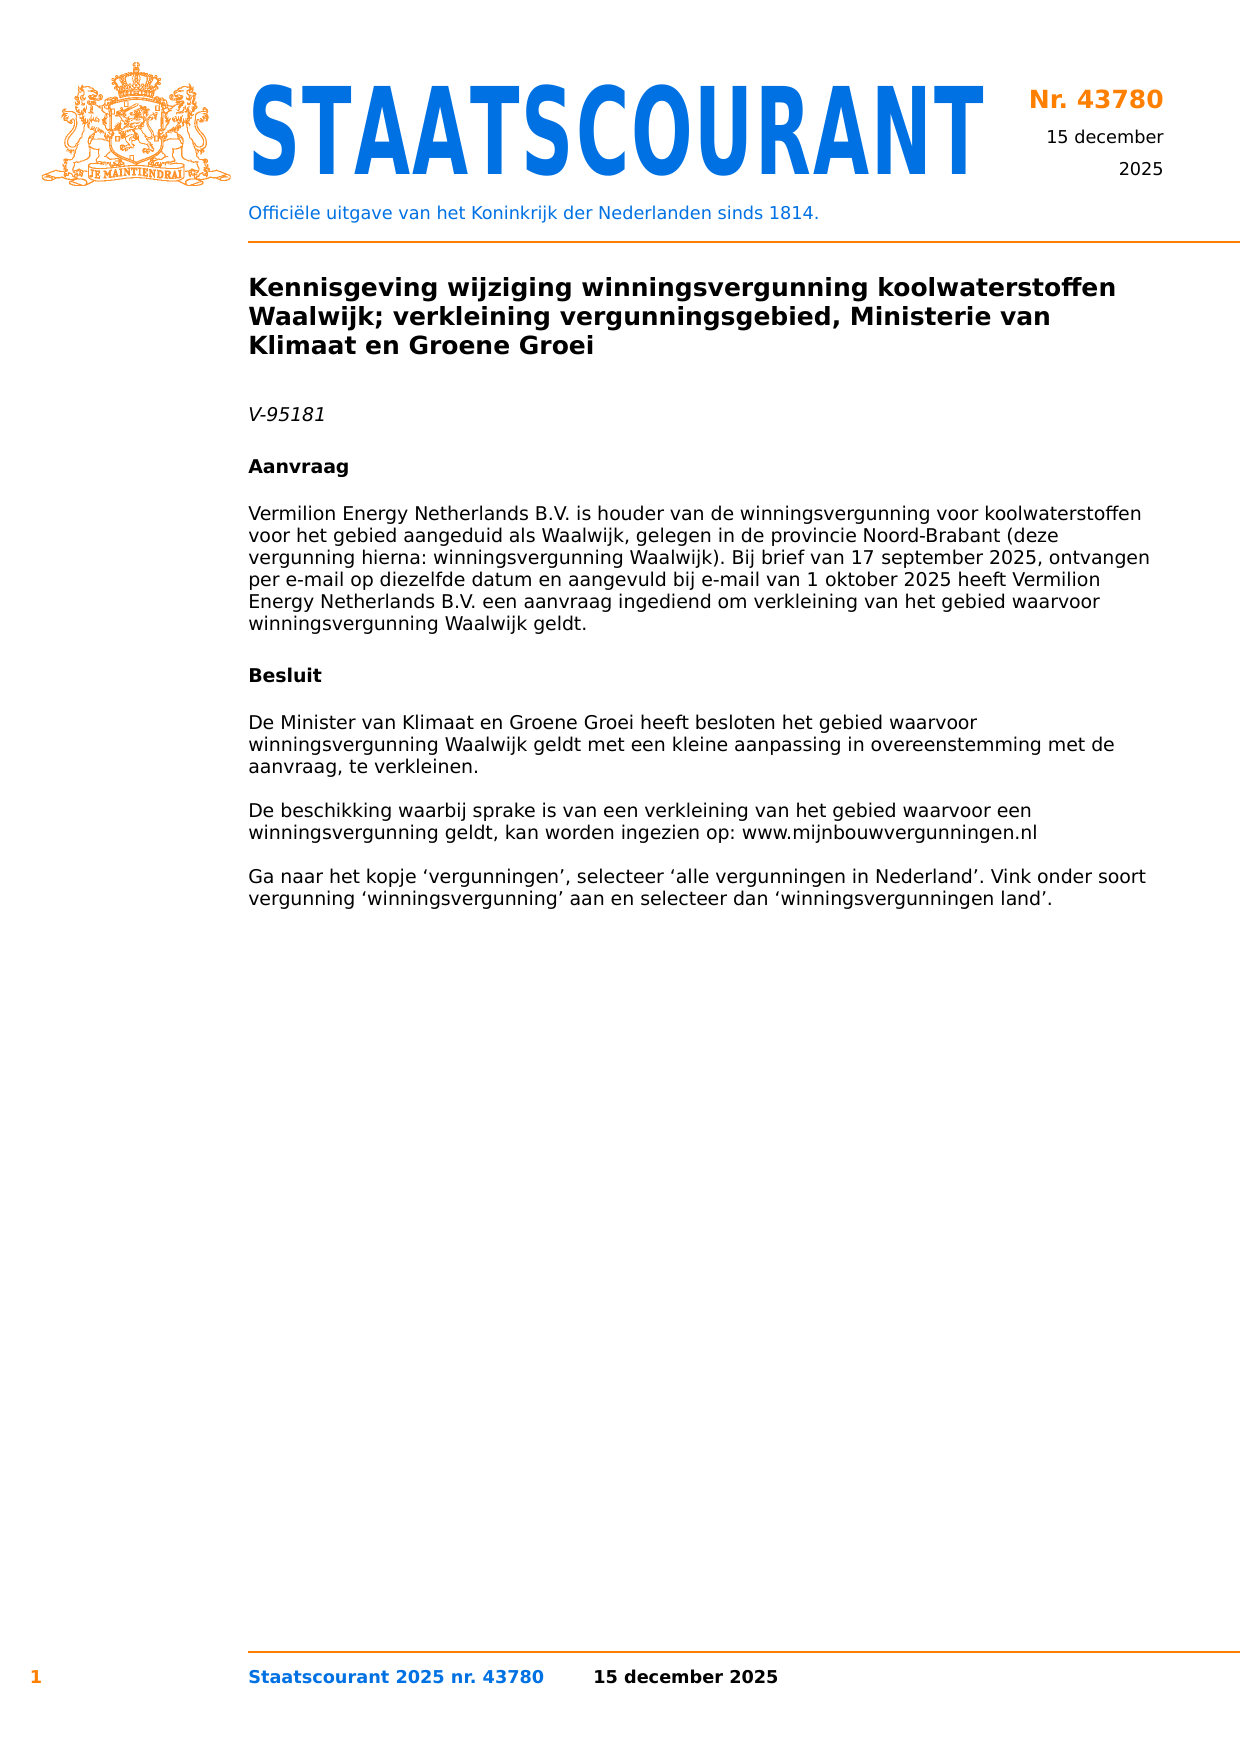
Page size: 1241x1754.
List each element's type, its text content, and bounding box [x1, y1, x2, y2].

table_header STAATSCOURANT [248, 62, 998, 203]
table_cell 2025 [998, 153, 1240, 203]
table_cell 15 december [998, 121, 1240, 153]
text V-95181 [248, 404, 1163, 426]
subtitle Kennisgeving wijziging winningsvergunning koolwaterstoffen Waalwijk; verkleining vergunningsgebied, Ministerie van Klimaat en Groene Groei [248, 273, 1163, 361]
subtitle Aanvraag [248, 456, 1163, 478]
subtitle Besluit [248, 665, 1163, 687]
table_cell Officiële uitgave van het Koninkrijk der Nederlanden sinds 1814. [248, 203, 1240, 241]
text Vermilion Energy Netherlands B.V. is houder van de winningsvergunning voor koolwaterstoffen voor het gebied aangeduid als Waalwijk, gelegen in de provincie Noord-Brabant (deze vergunning hierna: winningsvergunning Waalwijk). Bij brief van 17 september 2025, ontvangen per e-mail op diezelfde datum en aangevuld bij e-mail van 1 oktober 2025 heeft Vermilion Energy Netherlands B.V. een aanvraag ingediend om verkleining van het gebied waarvoor winningsvergunning Waalwijk geldt. [248, 503, 1163, 635]
picture [41, 62, 231, 186]
text De Minister van Klimaat en Groene Groei heeft besloten het gebied waarvoor winningsvergunning Waalwijk geldt met een kleine aanpassing in overeenstemming met de aanvraag, te verkleinen. [248, 712, 1163, 778]
table_header Nr. 43780 [998, 62, 1240, 121]
text Ga naar het kopje ‘vergunningen’, selecteer ‘alle vergunningen in Nederland’. Vink onder soort vergunning ‘winningsvergunning’ aan en selecteer dan ‘winningsvergunningen land’. [248, 866, 1163, 910]
table_header [25, 62, 248, 241]
text De beschikking waarbij sprake is van een verkleining van het gebied waarvoor een winningsvergunning geldt, kan worden ingezien op: www.mijnbouwvergunningen.nl [248, 800, 1163, 844]
